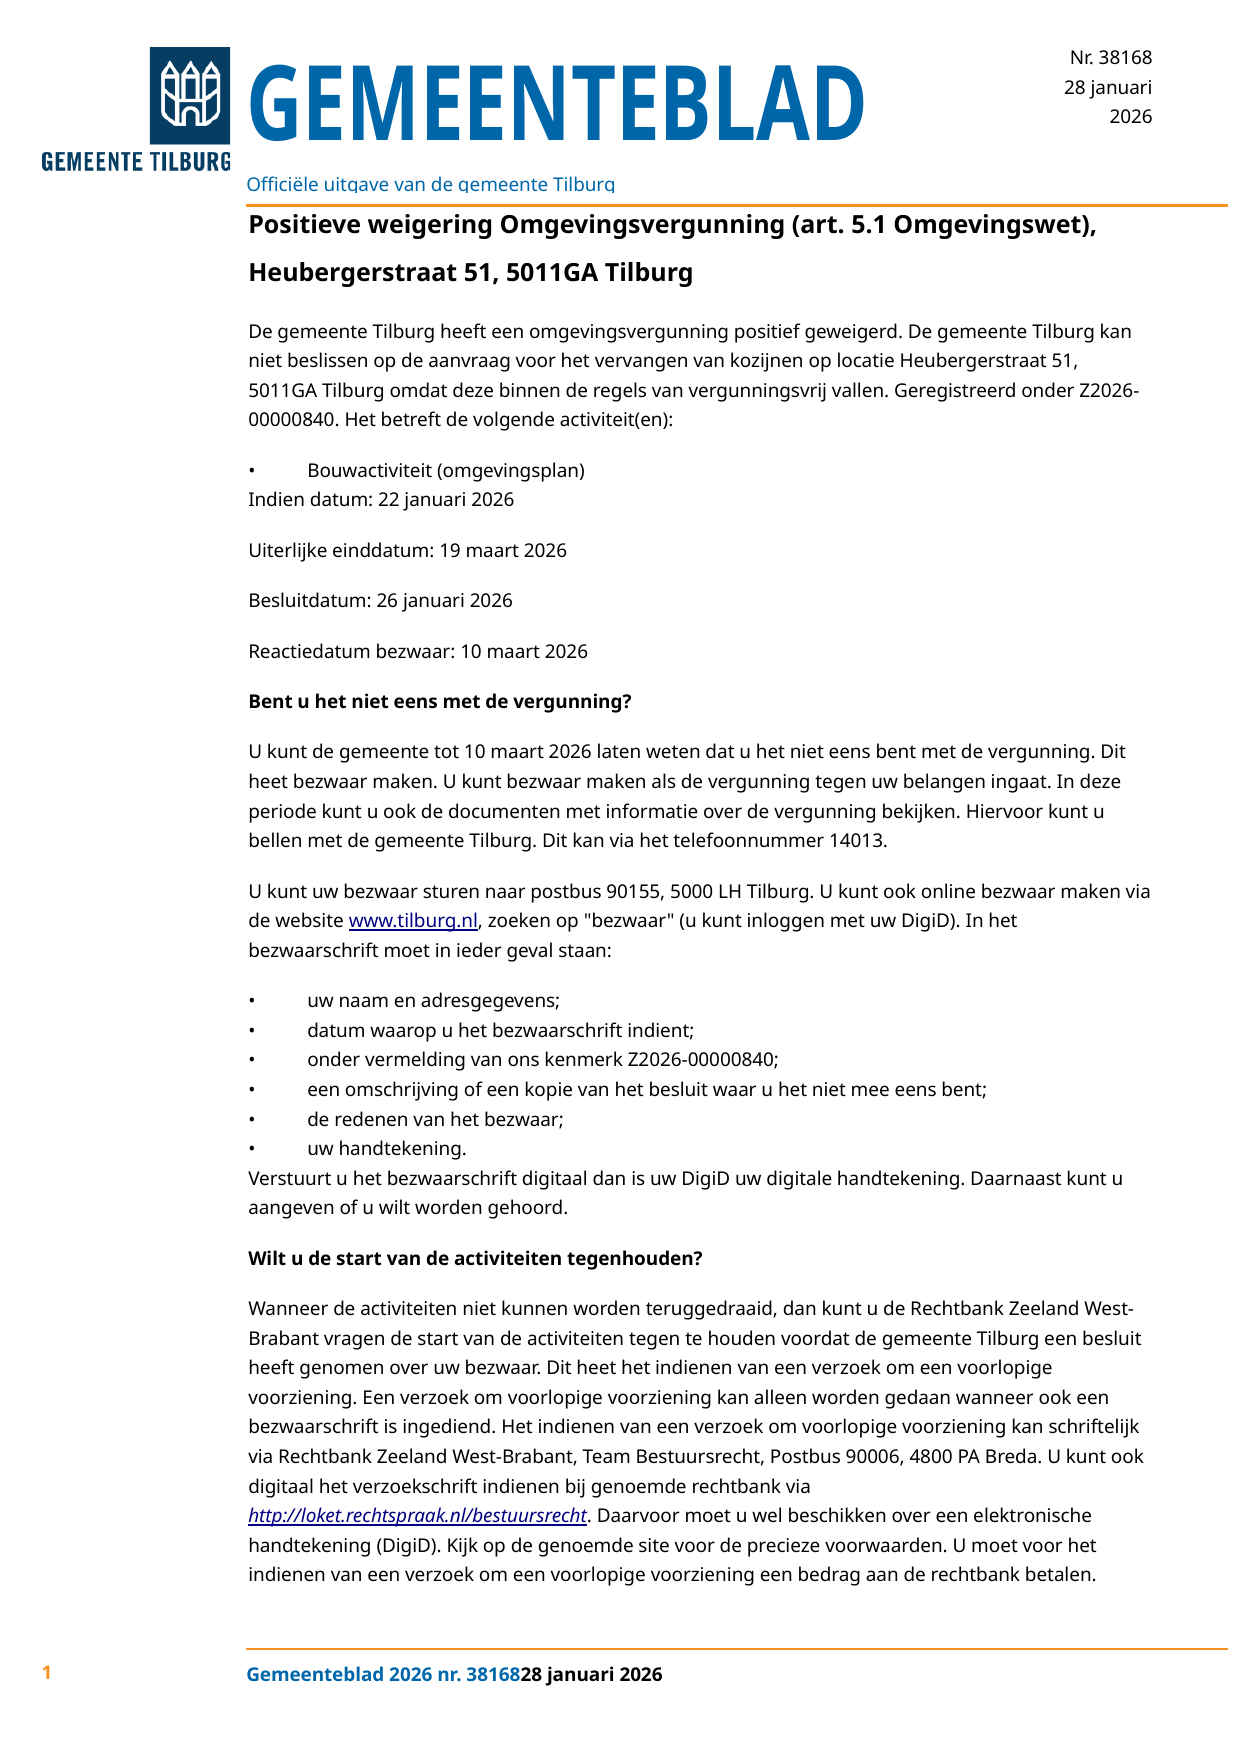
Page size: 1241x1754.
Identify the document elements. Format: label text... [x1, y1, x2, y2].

list uw handtekening. [248, 1135, 1152, 1161]
text Verstuurt u het bezwaarschrift digitaal dan is uw DigiD uw digitale handtekening. Daarnaast kunt u aangeven of u wilt worden gehoord. [248, 1165, 1152, 1220]
text Bent u het niet eens met de vergunning? [248, 688, 1152, 714]
text U kunt uw bezwaar sturen naar postbus 90155, 5000 LH Tilburg. U kunt ook online bezwaar maken via de website www.tilburg.nl, zoeken op "bezwaar" (u kunt inloggen met uw DigiD). In het bezwaarschrift moet in ieder geval staan: [248, 878, 1152, 963]
text U kunt de gemeente tot 10 maart 2026 laten weten dat u het niet eens bent met de vergunning. Dit heet bezwaar maken. U kunt bezwaar maken als de vergunning tegen uw belangen ingaat. In deze periode kunt u ook de documenten met informatie over de vergunning bekijken. Hiervoor kunt u bellen met de gemeente Tilburg. Dit kan via het telefoonnummer 14013. [248, 739, 1152, 853]
list uw naam en adresgegevens; [248, 987, 1152, 1013]
list een omschrijving of een kopie van het besluit waar u het niet mee eens bent; [248, 1076, 1152, 1102]
text De gemeente Tilburg heeft een omgevingsvergunning positief geweigerd. De gemeente Tilburg kan niet beslissen op de aanvraag voor het vervangen van kozijnen op locatie Heubergerstraat 51, 5011GA Tilburg omdat deze binnen de regels van vergunningsvrij vallen. Geregistreerd onder Z2026-00000840. Het betreft de volgende activiteit(en): [248, 318, 1152, 432]
text Wanneer de activiteiten niet kunnen worden teruggedraaid, dan kunt u de Rechtbank Zeeland West-Brabant vragen de start van de activiteiten tegen te houden voordat de gemeente Tilburg een besluit heeft genomen over uw bezwaar. Dit heet het indienen van een verzoek om een voorlopige voorziening. Een verzoek om voorlopige voorziening kan alleen worden gedaan wanneer ook een bezwaarschrift is ingediend. Het indienen van een verzoek om voorlopige voorziening kan schriftelijk via Rechtbank Zeeland West-Brabant, Team Bestuursrecht, Postbus 90006, 4800 PA Breda. U kunt ook digitaal het verzoekschrift indienen bij genoemde rechtbank via http://loket.rechtspraak.nl/bestuursrecht. Daarvoor moet u wel beschikken over een elektronische handtekening (DigiD). Kijk op de genoemde site voor de precieze voorwaarden. U moet voor het indienen van een verzoek om een voorlopige voorziening een bedrag aan de rechtbank betalen. [248, 1295, 1152, 1587]
list Bouwactiviteit (omgevingsplan) [248, 457, 1152, 483]
text Uiterlijke einddatum: 19 maart 2026 [248, 537, 1152, 563]
text Reactiedatum bezwaar: 10 maart 2026 [248, 638, 1152, 664]
list de redenen van het bezwaar; [248, 1106, 1152, 1132]
text Besluitdatum: 26 januari 2026 [248, 587, 1152, 613]
list onder vermelding van ons kenmerk Z2026-00000840; [248, 1047, 1152, 1072]
text Positieve weigering Omgevingsvergunning (art. 5.1 Omgevingswet), Heubergerstraat 51, 5011GA Tilburg [248, 207, 1152, 288]
text Indien datum: 22 januari 2026 [248, 487, 1152, 512]
text Wilt u de start van de activiteiten tegenhouden? [248, 1245, 1152, 1271]
list datum waarop u het bezwaarschrift indient; [248, 1017, 1152, 1043]
picture [41, 47, 231, 172]
